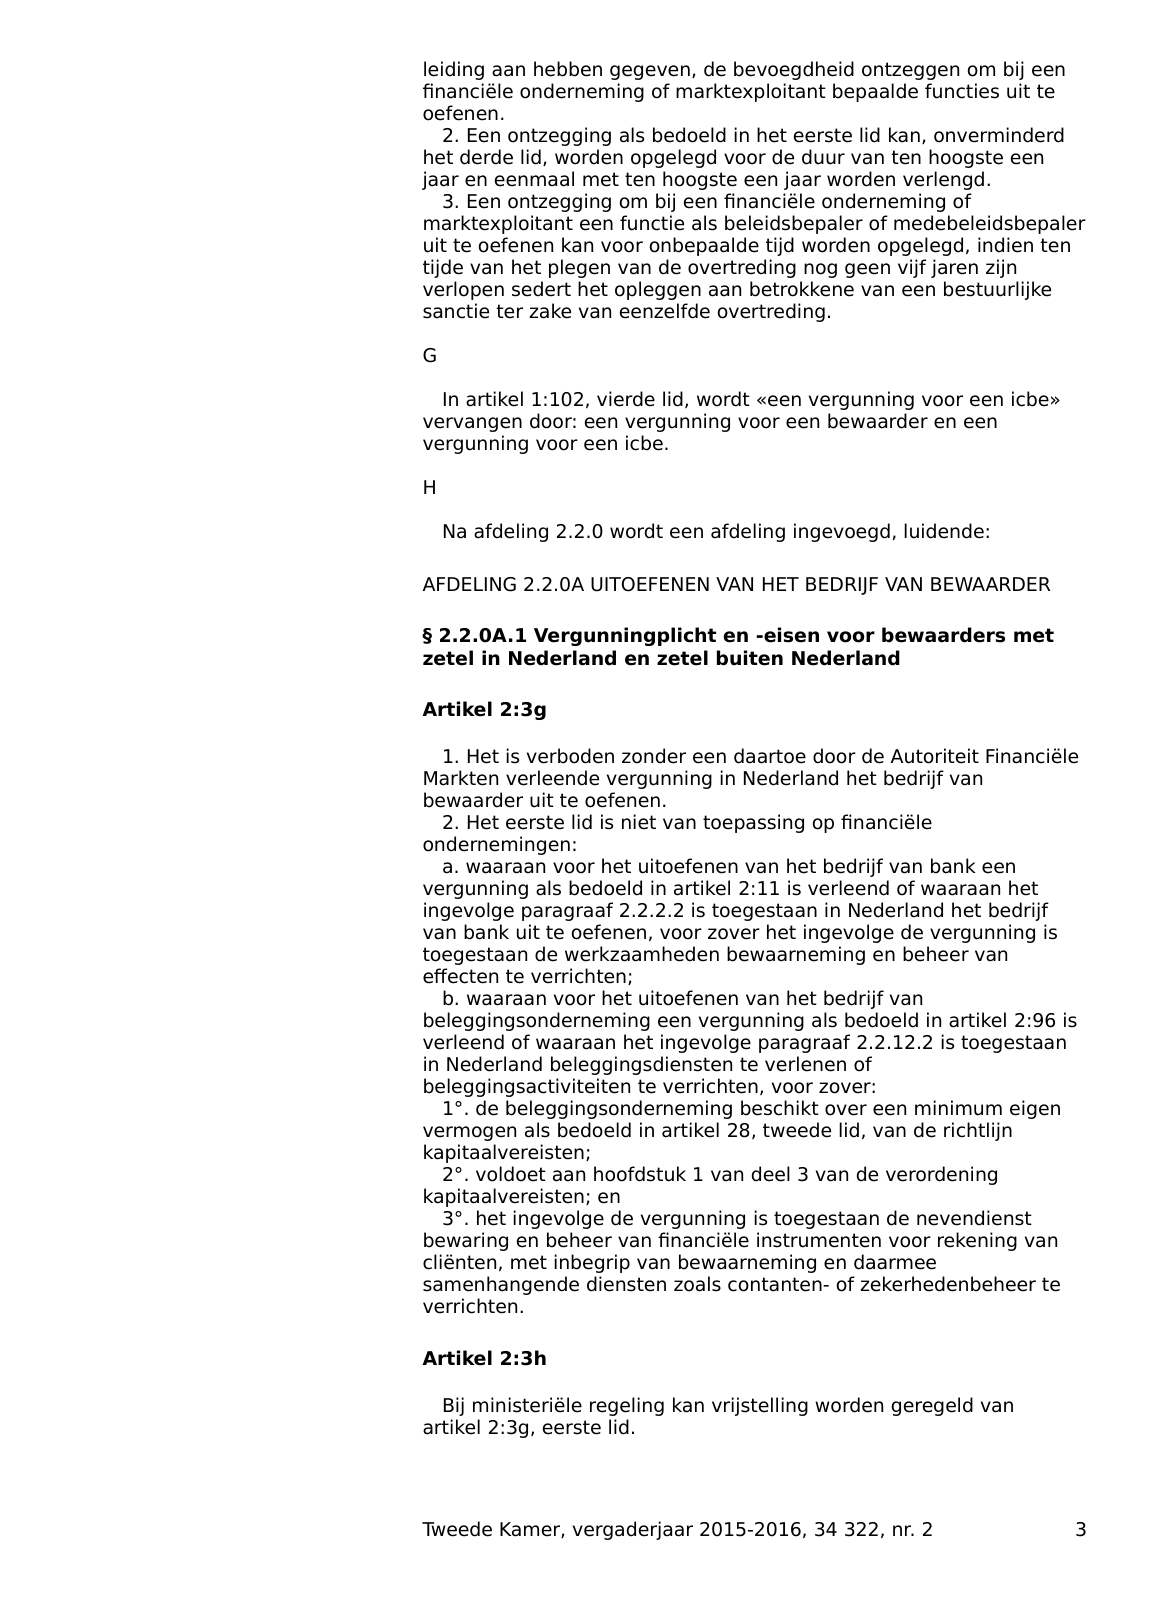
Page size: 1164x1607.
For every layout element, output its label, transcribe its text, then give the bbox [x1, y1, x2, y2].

subtitle AFDELING 2.2.0A UITOEFENEN VAN HET BEDRIJF VAN BEWAARDER [422, 573, 1087, 595]
text H [422, 477, 1087, 499]
text leiding aan hebben gegeven, de bevoegdheid ontzeggen om bij een financiële onderneming of marktexploitant bepaalde functies uit te oefenen. [422, 59, 1087, 125]
text Bij ministeriële regeling kan vrijstelling worden geregeld van artikel 2:3g, eerste lid. [422, 1395, 1087, 1439]
text 2. Een ontzegging als bedoeld in het eerste lid kan, onverminderd het derde lid, worden opgelegd voor de duur van ten hoogste een jaar en eenmaal met ten hoogste een jaar worden verlengd. [422, 125, 1087, 191]
text 1. Het is verboden zonder een daartoe door de Autoriteit Financiële Markten verleende vergunning in Nederland het bedrijf van bewaarder uit te oefenen. [422, 746, 1087, 812]
text a. waaraan voor het uitoefenen van het bedrijf van bank een vergunning als bedoeld in artikel 2:11 is verleend of waaraan het ingevolge paragraaf 2.2.2.2 is toegestaan in Nederland het bedrijf van bank uit te oefenen, voor zover het ingevolge de vergunning is toegestaan de werkzaamheden bewaarneming en beheer van effecten te verrichten; [422, 856, 1087, 988]
text 2. Het eerste lid is niet van toepassing op financiële ondernemingen: [422, 812, 1087, 856]
text G [422, 345, 1087, 367]
text 3°. het ingevolge de vergunning is toegestaan de nevendienst bewaring en beheer van financiële instrumenten voor rekening van cliënten, met inbegrip van bewaarneming en daarmee samenhangende diensten zoals contanten- of zekerhedenbeheer te verrichten. [422, 1208, 1087, 1318]
subtitle Artikel 2:3h [422, 1348, 1087, 1370]
text In artikel 1:102, vierde lid, wordt «een vergunning voor een icbe» vervangen door: een vergunning voor een bewaarder en een vergunning voor een icbe. [422, 389, 1087, 455]
text 3. Een ontzegging om bij een financiële onderneming of marktexploitant een functie als beleidsbepaler of medebeleidsbepaler uit te oefenen kan voor onbepaalde tijd worden opgelegd, indien ten tijde van het plegen van de overtreding nog geen vijf jaren zijn verlopen sedert het opleggen aan betrokkene van een bestuurlijke sanctie ter zake van eenzelfde overtreding. [422, 191, 1087, 323]
text Na afdeling 2.2.0 wordt een afdeling ingevoegd, luidende: [422, 521, 1087, 543]
text 2°. voldoet aan hoofdstuk 1 van deel 3 van de verordening kapitaalvereisten; en [422, 1164, 1087, 1208]
text b. waaraan voor het uitoefenen van het bedrijf van beleggingsonderneming een vergunning als bedoeld in artikel 2:96 is verleend of waaraan het ingevolge paragraaf 2.2.12.2 is toegestaan in Nederland beleggingsdiensten te verlenen of beleggingsactiviteiten te verrichten, voor zover: [422, 988, 1087, 1098]
text 1°. de beleggingsonderneming beschikt over een minimum eigen vermogen als bedoeld in artikel 28, tweede lid, van de richtlijn kapitaalvereisten; [422, 1098, 1087, 1164]
subtitle § 2.2.0A.1 Vergunningplicht en -eisen voor bewaarders met zetel in Nederland en zetel buiten Nederland [422, 625, 1087, 669]
subtitle Artikel 2:3g [422, 699, 1087, 721]
